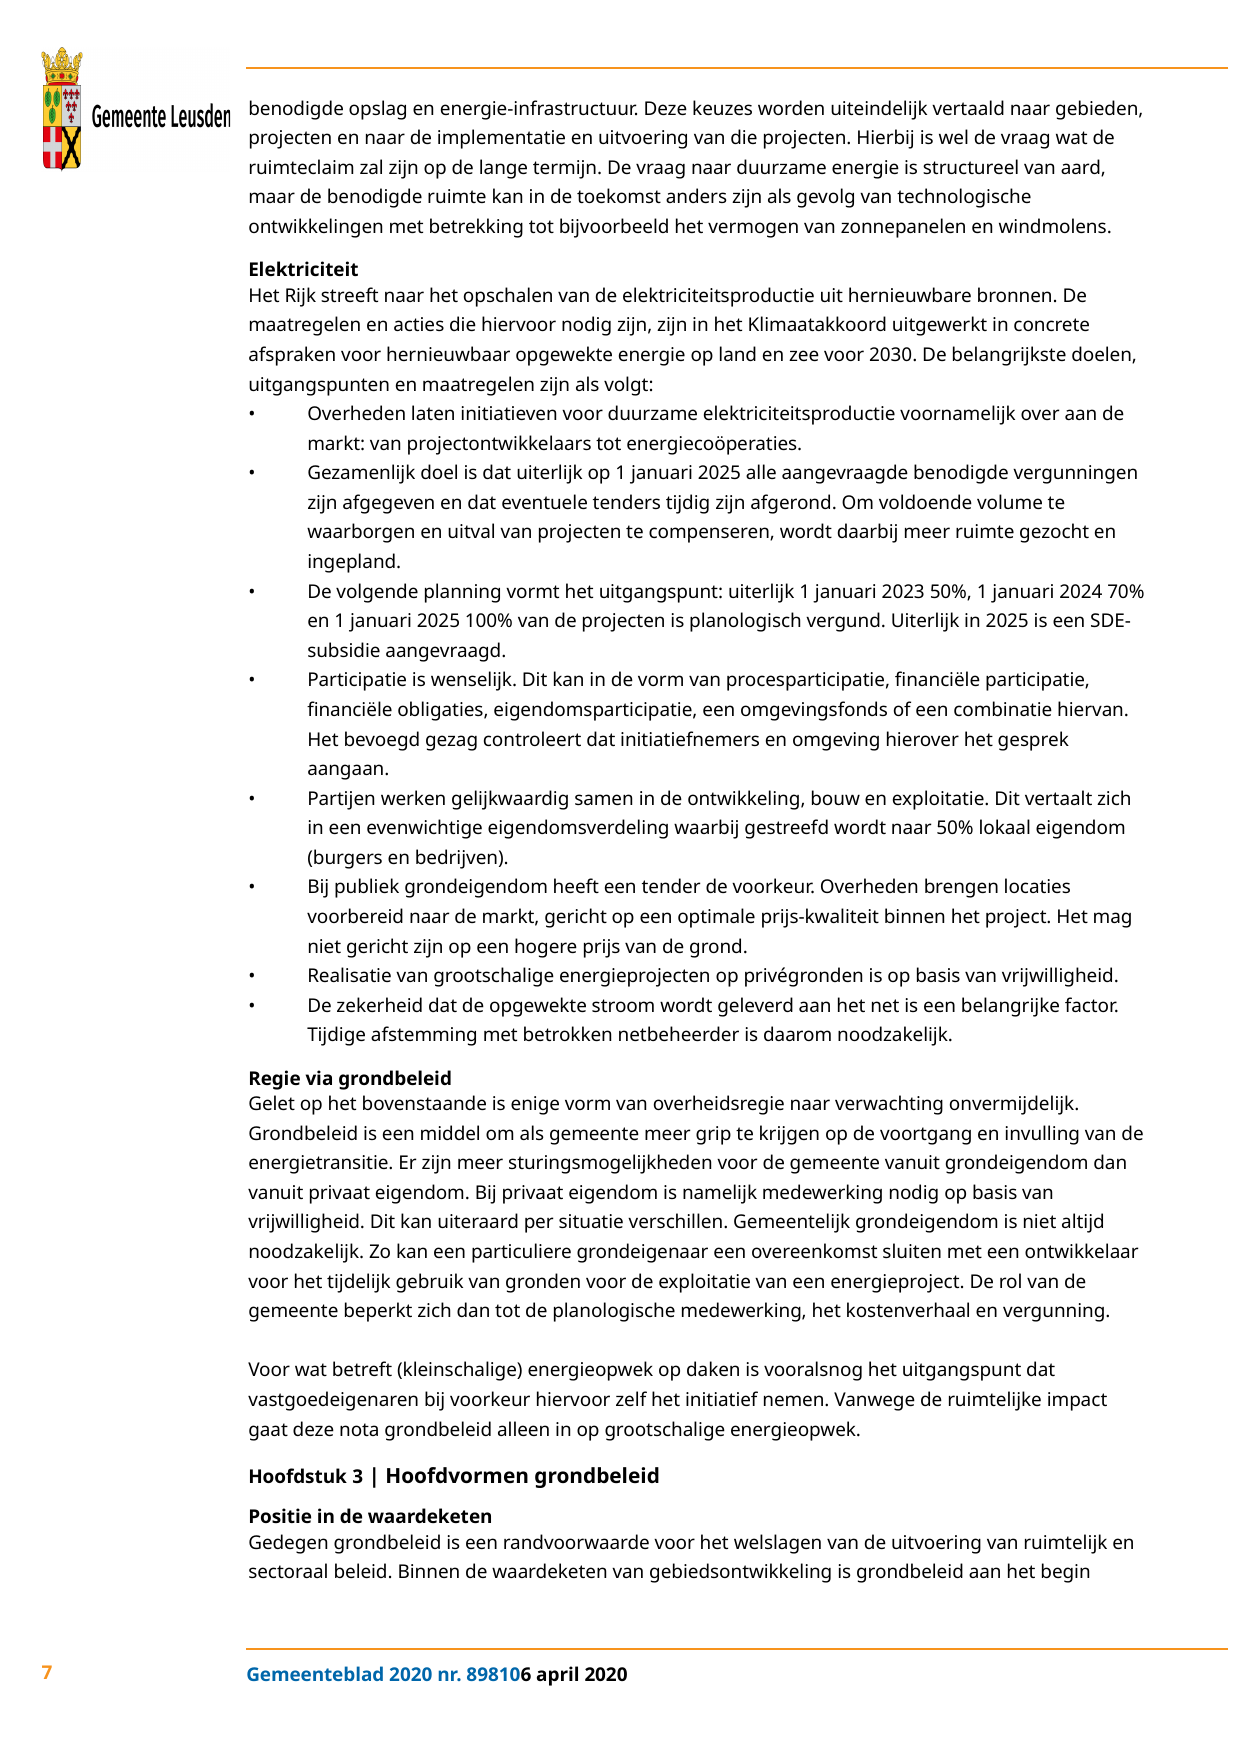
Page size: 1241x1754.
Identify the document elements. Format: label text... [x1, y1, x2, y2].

list Gezamenlijk doel is dat uiterlijk op 1 januari 2025 alle aangevraagde benodigde vergunningen zijn afgegeven en dat eventuele tenders tijdig zijn afgerond. Om voldoende volume te waarborgen en uitval van projecten te compenseren, wordt daarbij meer ruimte gezocht en ingepland. [248, 459, 1152, 574]
picture [41, 47, 231, 172]
text Voor wat betreft (kleinschalige) energieopwek op daken is vooralsnog het uitgangspunt dat vastgoedeigenaren bij voorkeur hiervoor zelf het initiatief nemen. Vanwege de ruimtelijke impact gaat deze nota grondbeleid alleen in op grootschalige energieopwek. [248, 1357, 1152, 1442]
list Participatie is wenselijk. Dit kan in de vorm van procesparticipatie, financiële participatie, financiële obligaties, eigendomsparticipatie, een omgevingsfonds of een combinatie hiervan. Het bevoegd gezag controleert dat initiatiefnemers en omgeving hierover het gesprek aangaan. [248, 667, 1152, 781]
list Bij publiek grondeigendom heeft een tender de voorkeur. Overheden brengen locaties voorbereid naar de markt, gericht op een optimale prijs-kwaliteit binnen het project. Het mag niet gericht zijn op een hogere prijs van de grond. [248, 874, 1152, 958]
text Elektriciteit [248, 256, 1152, 282]
text Regie via grondbeleid [248, 1065, 1152, 1090]
text Positie in de waardeketen [248, 1503, 1152, 1529]
text benodigde opslag en energie-infrastructuur. Deze keuzes worden uiteindelijk vertaald naar gebieden, projecten en naar de implementatie en uitvoering van die projecten. Hierbij is wel de vraag wat de ruimteclaim zal zijn op de lange termijn. De vraag naar duurzame energie is structureel van aard, maar de benodigde ruimte kan in de toekomst anders zijn als gevolg van technologische ontwikkelingen met betrekking tot bijvoorbeeld het vermogen van zonnepanelen en windmolens. [248, 95, 1152, 239]
list Partijen werken gelijkwaardig samen in de ontwikkeling, bouw en exploitatie. Dit vertaalt zich in een evenwichtige eigendomsverdeling waarbij gestreefd wordt naar 50% lokaal eigendom (burgers en bedrijven). [248, 785, 1152, 870]
list Realisatie van grootschalige energieprojecten op privégronden is op basis van vrijwilligheid. [248, 962, 1152, 988]
text Het Rijk streeft naar het opschalen van de elektriciteitsproductie uit hernieuwbare bronnen. De maatregelen en acties die hiervoor nodig zijn, zijn in het Klimaatakkoord uitgewerkt in concrete afspraken voor hernieuwbaar opgewekte energie op land en zee voor 2030. De belangrijkste doelen, uitgangspunten en maatregelen zijn als volgt: [248, 282, 1152, 396]
text Gelet op het bovenstaande is enige vorm van overheidsregie naar verwachting onvermijdelijk. Grondbeleid is een middel om als gemeente meer grip te krijgen op de voortgang en invulling van de energietransitie. Er zijn meer sturingsmogelijkheden voor de gemeente vanuit grondeigendom dan vanuit privaat eigendom. Bij privaat eigendom is namelijk medewerking nodig op basis van vrijwilligheid. Dit kan uiteraard per situatie verschillen. Gemeentelijk grondeigendom is niet altijd noodzakelijk. Zo kan een particuliere grondeigenaar een overeenkomst sluiten met een ontwikkelaar voor het tijdelijk gebruik van gronden voor de exploitatie van een energieproject. De rol van de gemeente beperkt zich dan tot de planologische medewerking, het kostenverhaal en vergunning. [248, 1090, 1152, 1323]
text Gedegen grondbeleid is een randvoorwaarde voor het welslagen van de uitvoering van ruimtelijk en sectoraal beleid. Binnen de waardeketen van gebiedsontwikkeling is grondbeleid aan het begin [248, 1529, 1152, 1584]
list Overheden laten initiatieven voor duurzame elektriciteitsproductie voornamelijk over aan de markt: van projectontwikkelaars tot energiecoöperaties. [248, 400, 1152, 456]
text Hoofdstuk 3 | Hoofdvormen grondbeleid [248, 1461, 1152, 1490]
list De volgende planning vormt het uitgangspunt: uiterlijk 1 januari 2023 50%, 1 januari 2024 70% en 1 januari 2025 100% van de projecten is planologisch vergund. Uiterlijk in 2025 is een SDE-subsidie aangevraagd. [248, 578, 1152, 663]
list De zekerheid dat de opgewekte stroom wordt geleverd aan het net is een belangrijke factor. Tijdige afstemming met betrokken netbeheerder is daarom noodzakelijk. [248, 992, 1152, 1047]
